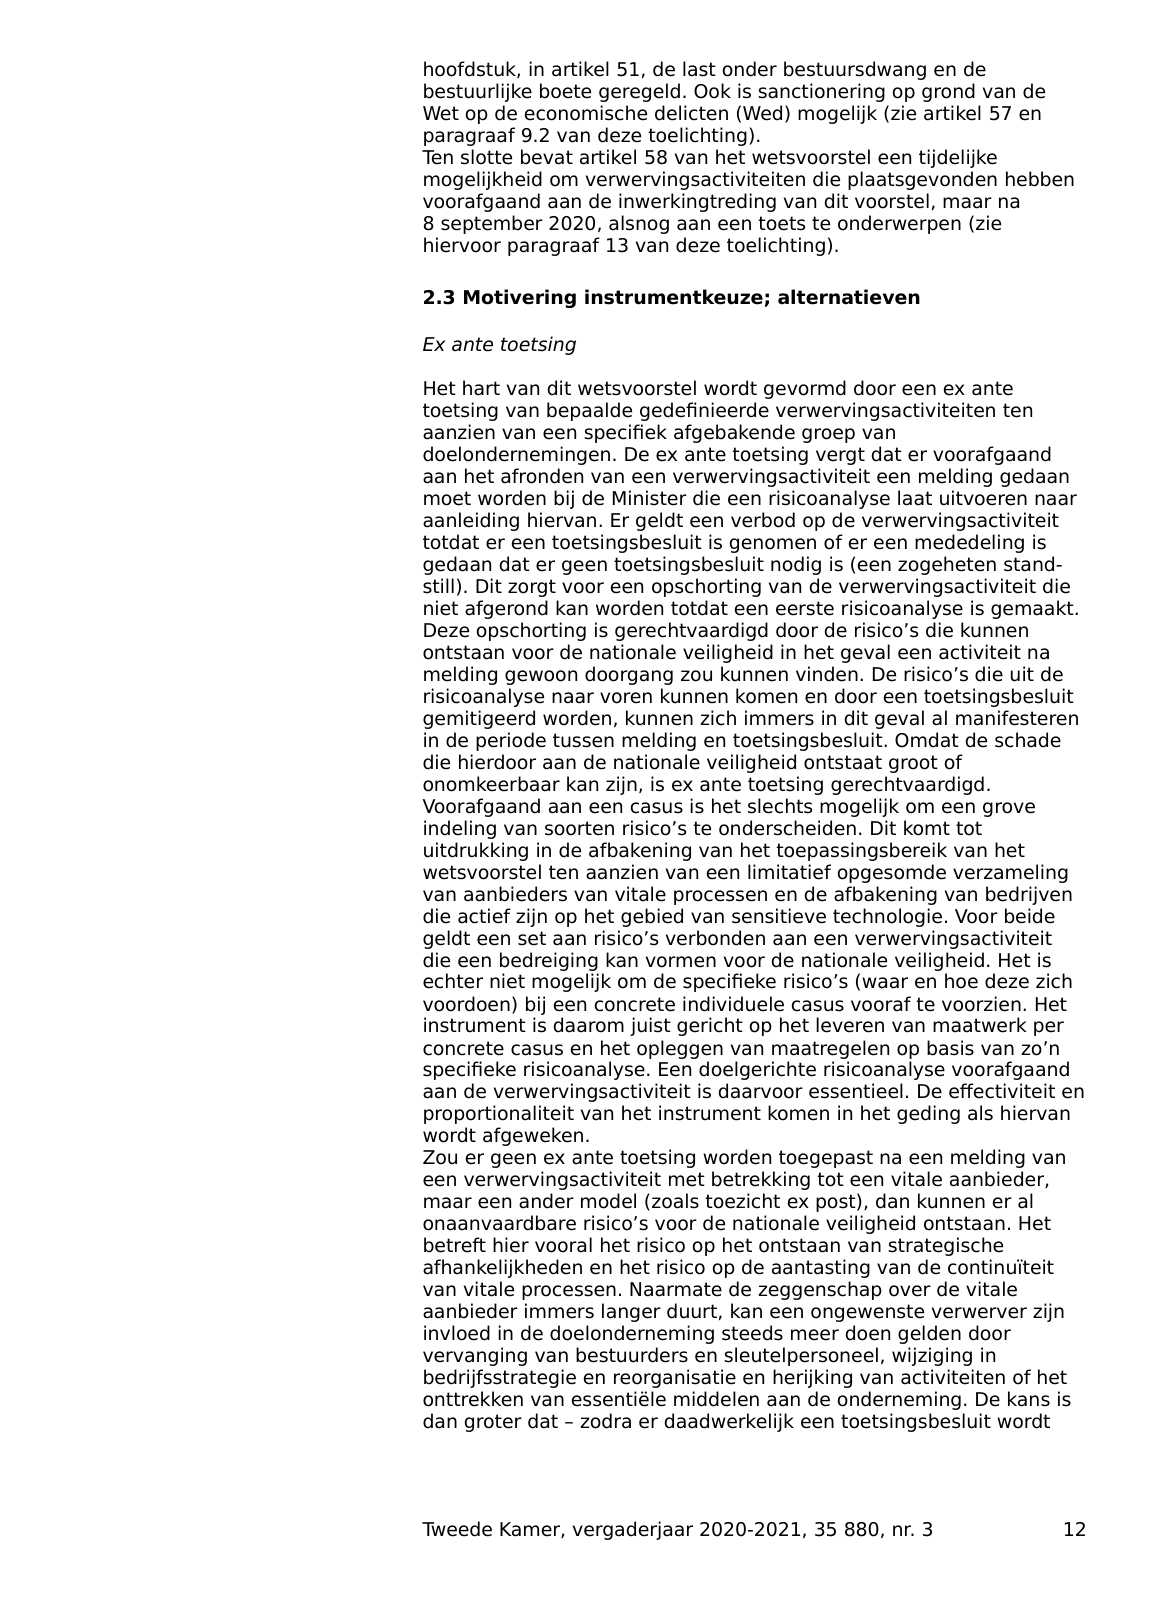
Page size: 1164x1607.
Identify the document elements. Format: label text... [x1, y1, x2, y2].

text hoofdstuk, in artikel 51, de last onder bestuursdwang en de bestuurlijke boete geregeld. Ook is sanctionering op grond van de Wet op de economische delicten (Wed) mogelijk (zie artikel 57 en paragraaf 9.2 van deze toelichting). [422, 59, 1087, 147]
subtitle Ex ante toetsing [422, 334, 1087, 356]
subtitle 2.3 Motivering instrumentkeuze; alternatieven [422, 287, 1087, 309]
text Ten slotte bevat artikel 58 van het wetsvoorstel een tijdelijke mogelijkheid om verwervingsactiviteiten die plaatsgevonden hebben voorafgaand aan de inwerkingtreding van dit voorstel, maar na 8 september 2020, alsnog aan een toets te onderwerpen (zie hiervoor paragraaf 13 van deze toelichting). [422, 147, 1087, 257]
text Zou er geen ex ante toetsing worden toegepast na een melding van een verwervingsactiviteit met betrekking tot een vitale aanbieder, maar een ander model (zoals toezicht ex post), dan kunnen er al onaanvaardbare risico’s voor de nationale veiligheid ontstaan. Het betreft hier vooral het risico op het ontstaan van strategische afhankelijkheden en het risico op de aantasting van de continuïteit van vitale processen. Naarmate de zeggenschap over de vitale aanbieder immers langer duurt, kan een ongewenste verwerver zijn invloed in de doelonderneming steeds meer doen gelden door vervanging van bestuurders en sleutelpersoneel, wijziging in bedrijfsstrategie en reorganisatie en herijking van activiteiten of het onttrekken van essentiële middelen aan de onderneming. De kans is dan groter dat – zodra er daadwerkelijk een toetsingsbesluit wordt [422, 1147, 1087, 1433]
text Voorafgaand aan een casus is het slechts mogelijk om een grove indeling van soorten risico’s te onderscheiden. Dit komt tot uitdrukking in de afbakening van het toepassingsbereik van het wetsvoorstel ten aanzien van een limitatief opgesomde verzameling van aanbieders van vitale processen en de afbakening van bedrijven die actief zijn op het gebied van sensitieve technologie. Voor beide geldt een set aan risico’s verbonden aan een verwervingsactiviteit die een bedreiging kan vormen voor de nationale veiligheid. Het is echter niet mogelijk om de specifieke risico’s (waar en hoe deze zich voordoen) bij een concrete individuele casus vooraf te voorzien. Het instrument is daarom juist gericht op het leveren van maatwerk per concrete casus en het opleggen van maatregelen op basis van zo’n specifieke risicoanalyse. Een doelgerichte risicoanalyse voorafgaand aan de verwervingsactiviteit is daarvoor essentieel. De effectiviteit en proportionaliteit van het instrument komen in het geding als hiervan wordt afgeweken. [422, 796, 1087, 1147]
text Het hart van dit wetsvoorstel wordt gevormd door een ex ante toetsing van bepaalde gedefinieerde verwervingsactiviteiten ten aanzien van een specifiek afgebakende groep van doelondernemingen. De ex ante toetsing vergt dat er voorafgaand aan het afronden van een verwervingsactiviteit een melding gedaan moet worden bij de Minister die een risicoanalyse laat uitvoeren naar aanleiding hiervan. Er geldt een verbod op de verwervingsactiviteit totdat er een toetsingsbesluit is genomen of er een mededeling is gedaan dat er geen toetsingsbesluit nodig is (een zogeheten stand-still). Dit zorgt voor een opschorting van de verwervingsactiviteit die niet afgerond kan worden totdat een eerste risicoanalyse is gemaakt. [422, 378, 1087, 620]
text Deze opschorting is gerechtvaardigd door de risico’s die kunnen ontstaan voor de nationale veiligheid in het geval een activiteit na melding gewoon doorgang zou kunnen vinden. De risico’s die uit de risicoanalyse naar voren kunnen komen en door een toetsingsbesluit gemitigeerd worden, kunnen zich immers in dit geval al manifesteren in de periode tussen melding en toetsingsbesluit. Omdat de schade die hierdoor aan de nationale veiligheid ontstaat groot of onomkeerbaar kan zijn, is ex ante toetsing gerechtvaardigd. [422, 620, 1087, 796]
